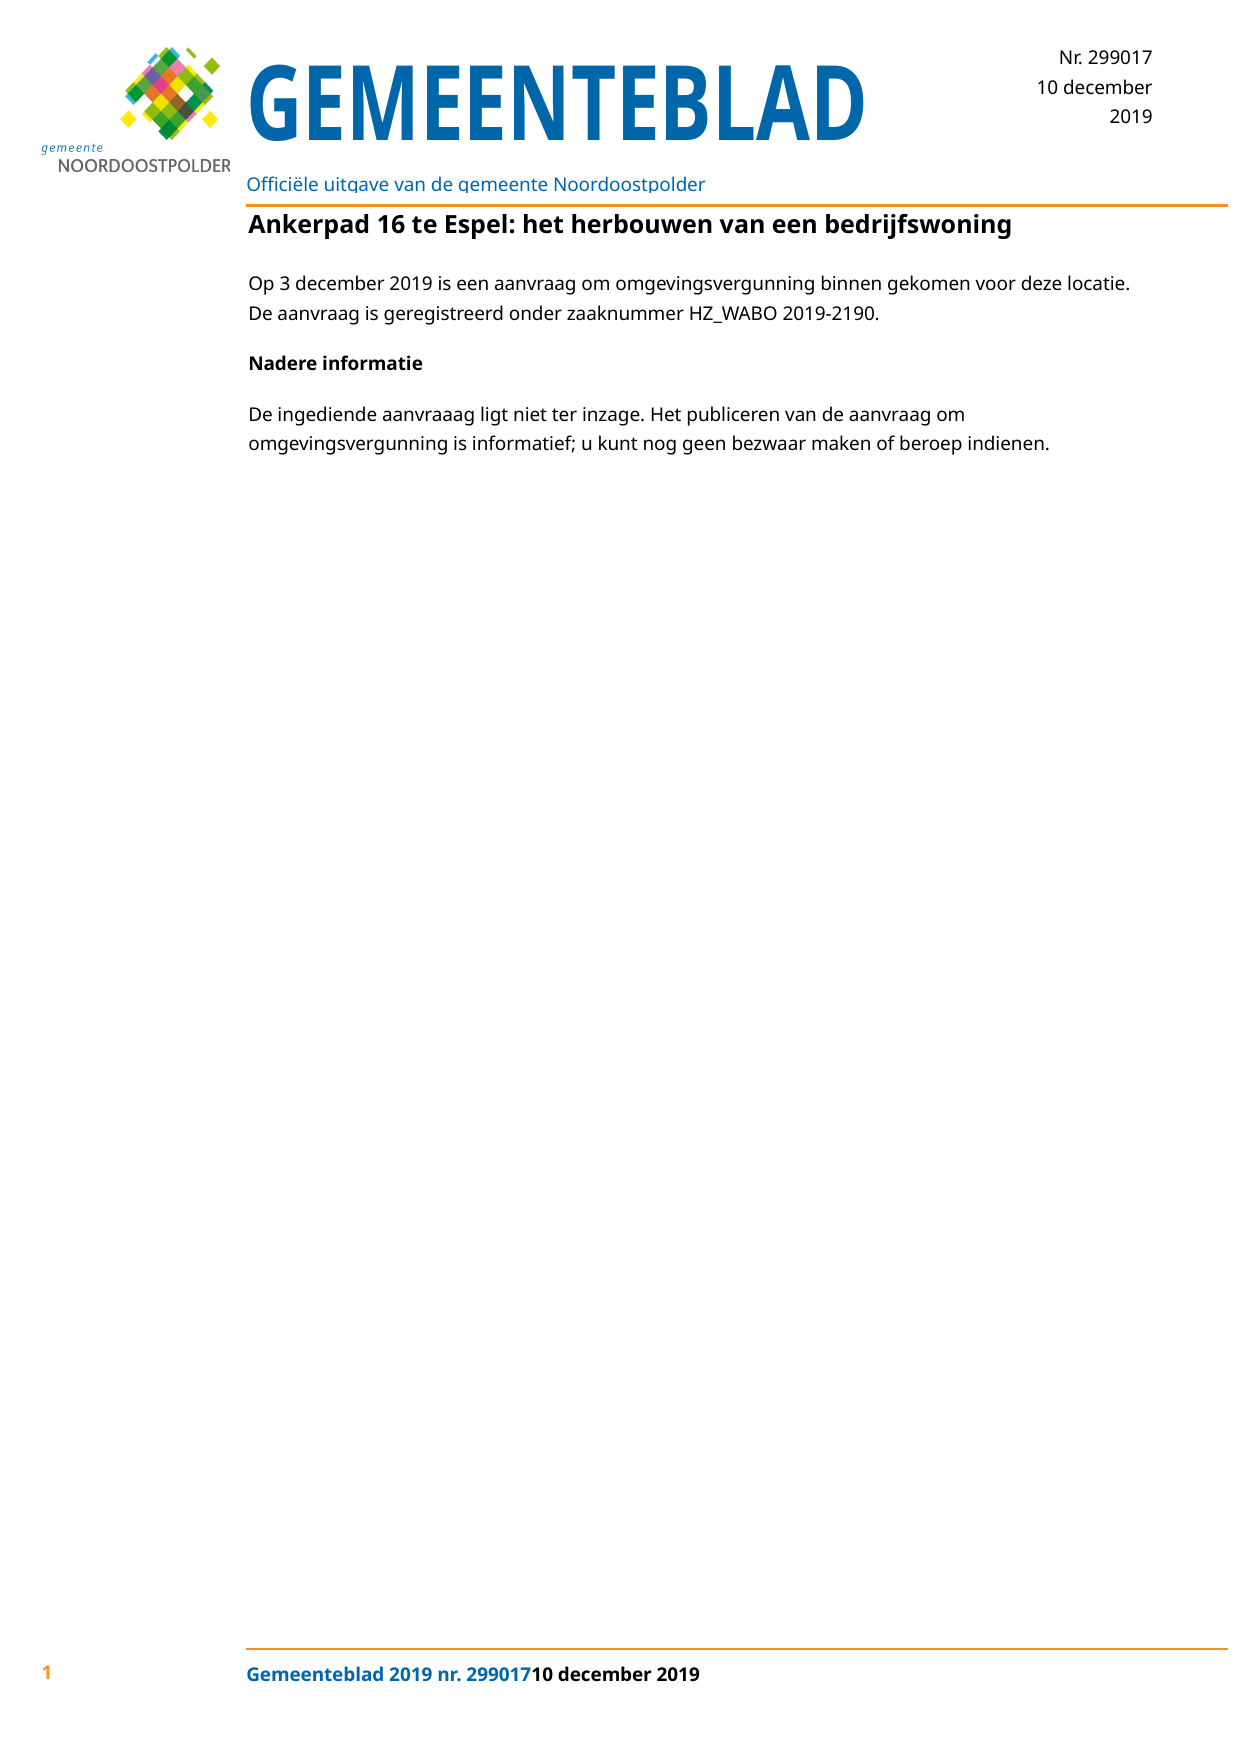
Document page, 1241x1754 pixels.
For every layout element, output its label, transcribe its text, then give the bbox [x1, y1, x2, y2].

text Op 3 december 2019 is een aanvraag om omgevingsvergunning binnen gekomen voor deze locatie. De aanvraag is geregistreerd onder zaaknummer HZ_WABO 2019-2190. [248, 270, 1152, 326]
text De ingediende aanvraaag ligt niet ter inzage. Het publiceren van de aanvraag om omgevingsvergunning is informatief; u kunt nog geen bezwaar maken of beroep indienen. [248, 401, 1152, 456]
picture [41, 47, 231, 172]
text Nadere informatie [248, 350, 1152, 376]
text Ankerpad 16 te Espel: het herbouwen van een bedrijfswoning [248, 207, 1152, 241]
